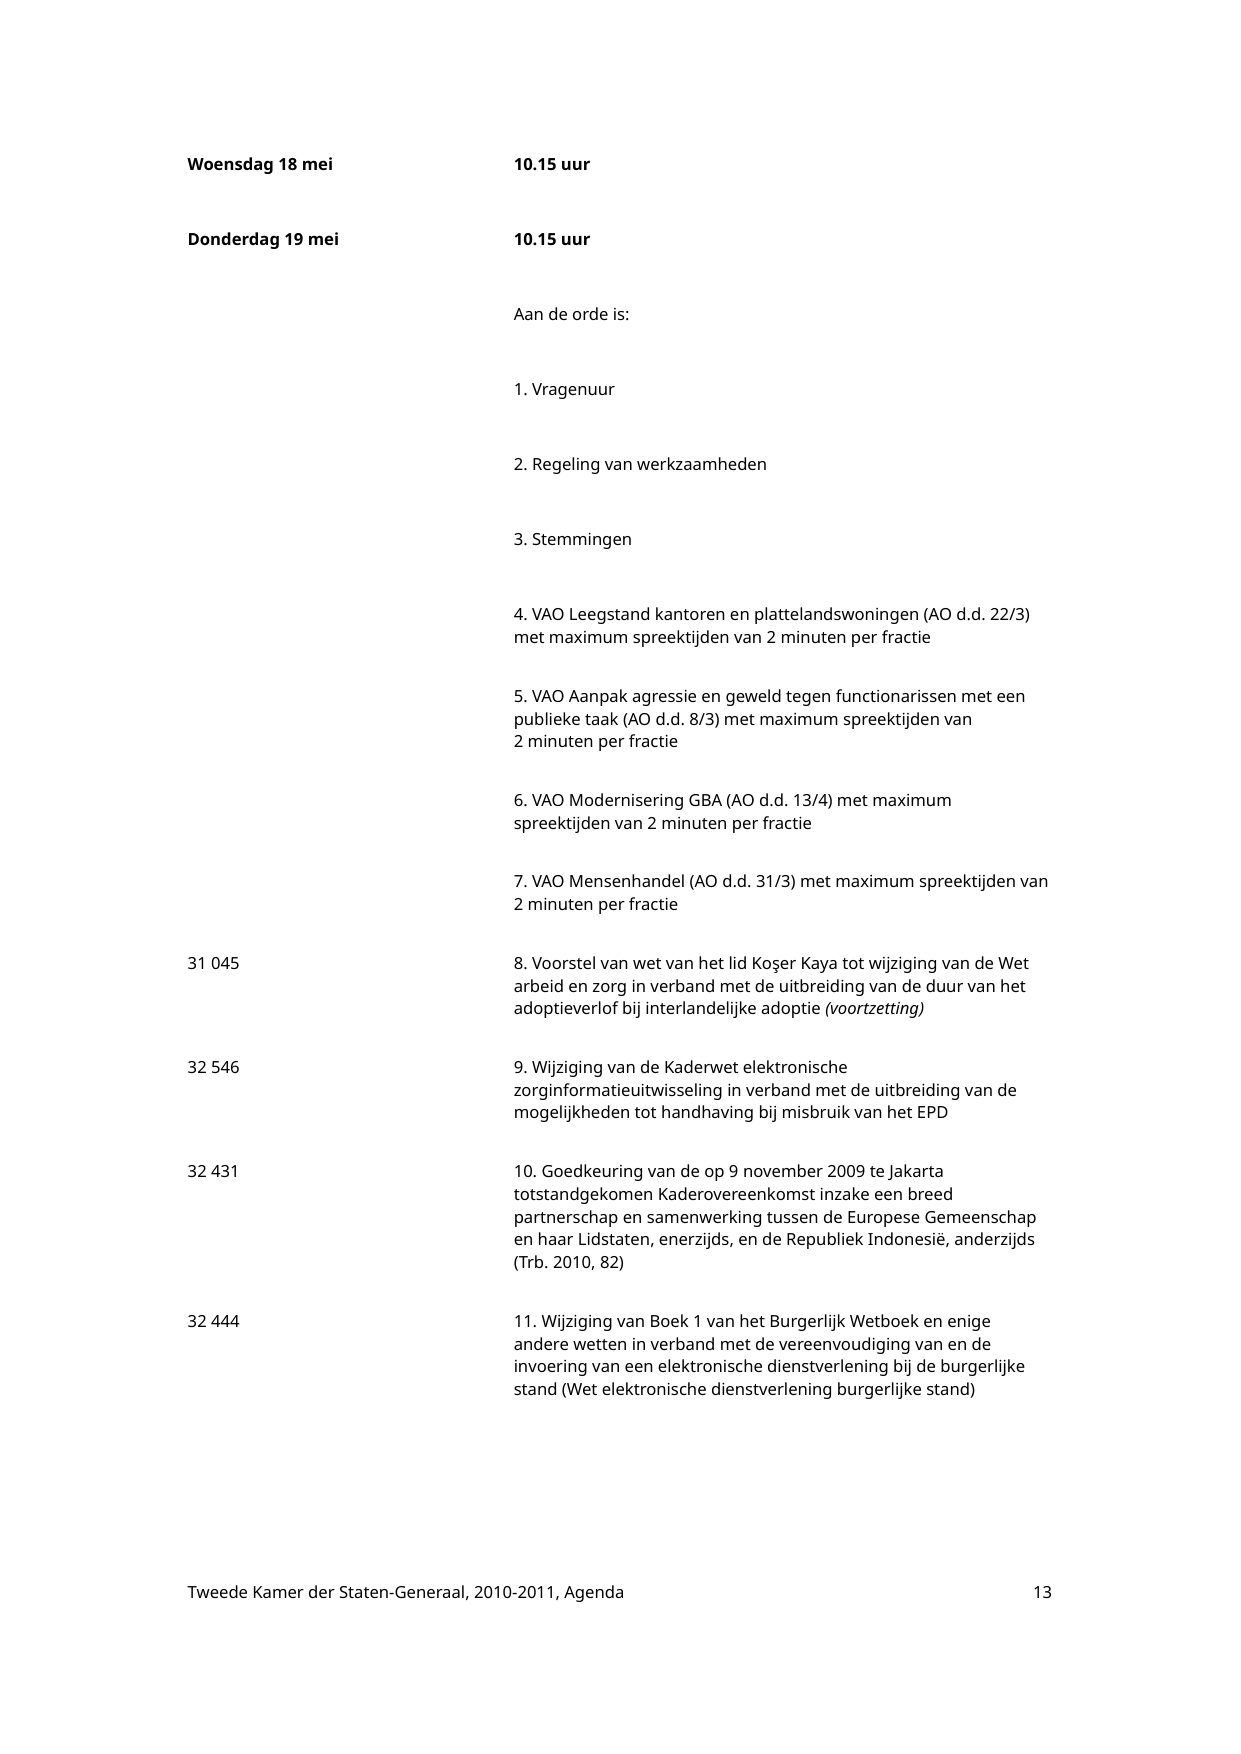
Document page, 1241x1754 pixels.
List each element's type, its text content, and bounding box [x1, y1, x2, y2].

table_cell Woensdag 18 mei [188, 150, 490, 225]
table_cell 1. Vragenuur [510, 375, 1053, 450]
table_cell 2. Regeling van werkzaamheden [510, 450, 1053, 525]
table_cell [188, 786, 490, 867]
table_cell 9. Wijziging van de Kaderwet elektronische zorginformatieuitwisseling in verband met de uitbreiding van de mogelijkheden tot handhaving bij misbruik van het EPD [510, 1053, 1053, 1157]
table_cell 32 444 [188, 1306, 490, 1433]
table_cell [188, 681, 490, 786]
table_cell [188, 450, 490, 525]
table_cell [490, 600, 510, 681]
table_cell [188, 525, 490, 600]
table_cell 10. Goedkeuring van de op 9 november 2009 te Jakarta totstandgekomen Kaderovereenkomst inzake een breed partnerschap en samenwerking tussen de Europese Gemeenschap en haar Lidstaten, enerzijds, en de Republiek Indonesië, anderzijds (Trb. 2010, 82) [510, 1157, 1053, 1306]
table_cell [188, 300, 490, 375]
table_cell 32 431 [188, 1157, 490, 1306]
table_cell 31 045 [188, 949, 490, 1053]
table_cell [490, 1157, 510, 1306]
table_cell [490, 1306, 510, 1433]
table_cell [188, 600, 490, 681]
table_cell 10.15 uur [510, 225, 1053, 300]
table_cell 4. VAO Leegstand kantoren en plattelandswoningen (AO d.d. 22/3) met maximum spreektijden van 2 minuten per fractie [510, 600, 1053, 681]
table_cell 5. VAO Aanpak agressie en geweld tegen functionarissen met een publieke taak (AO d.d. 8/3) met maximum spreektijden van 2 minuten per fractie [510, 681, 1053, 786]
table_cell Aan de orde is: [510, 300, 1053, 375]
table_cell [490, 450, 510, 525]
table_cell [490, 786, 510, 867]
table_cell [490, 150, 510, 225]
table_cell 32 546 [188, 1053, 490, 1157]
table_cell 8. Voorstel van wet van het lid Koşer Kaya tot wijziging van de Wet arbeid en zorg in verband met de uitbreiding van de duur van het adoptieverlof bij interlandelijke adoptie (voortzetting) [510, 949, 1053, 1053]
table_cell [490, 300, 510, 375]
table_cell [490, 525, 510, 600]
table_cell [490, 867, 510, 948]
table_cell [490, 949, 510, 1053]
table_cell 6. VAO Modernisering GBA (AO d.d. 13/4) met maximum spreektijden van 2 minuten per fractie [510, 786, 1053, 867]
table_cell [188, 867, 490, 948]
table_cell [188, 375, 490, 450]
table_cell 3. Stemmingen [510, 525, 1053, 600]
table_cell [490, 225, 510, 300]
table_cell [490, 1053, 510, 1157]
table_cell Donderdag 19 mei [188, 225, 490, 300]
table_cell 10.15 uur [510, 150, 1053, 225]
table_cell 11. Wijziging van Boek 1 van het Burgerlijk Wetboek en enige andere wetten in verband met de vereenvoudiging van en de invoering van een elektronische dienstverlening bij de burgerlijke stand (Wet elektronische dienstverlening burgerlijke stand) [510, 1306, 1053, 1433]
table_cell [490, 375, 510, 450]
table_cell 7. VAO Mensenhandel (AO d.d. 31/3) met maximum spreektijden van 2 minuten per fractie [510, 867, 1053, 948]
table_cell [490, 681, 510, 786]
